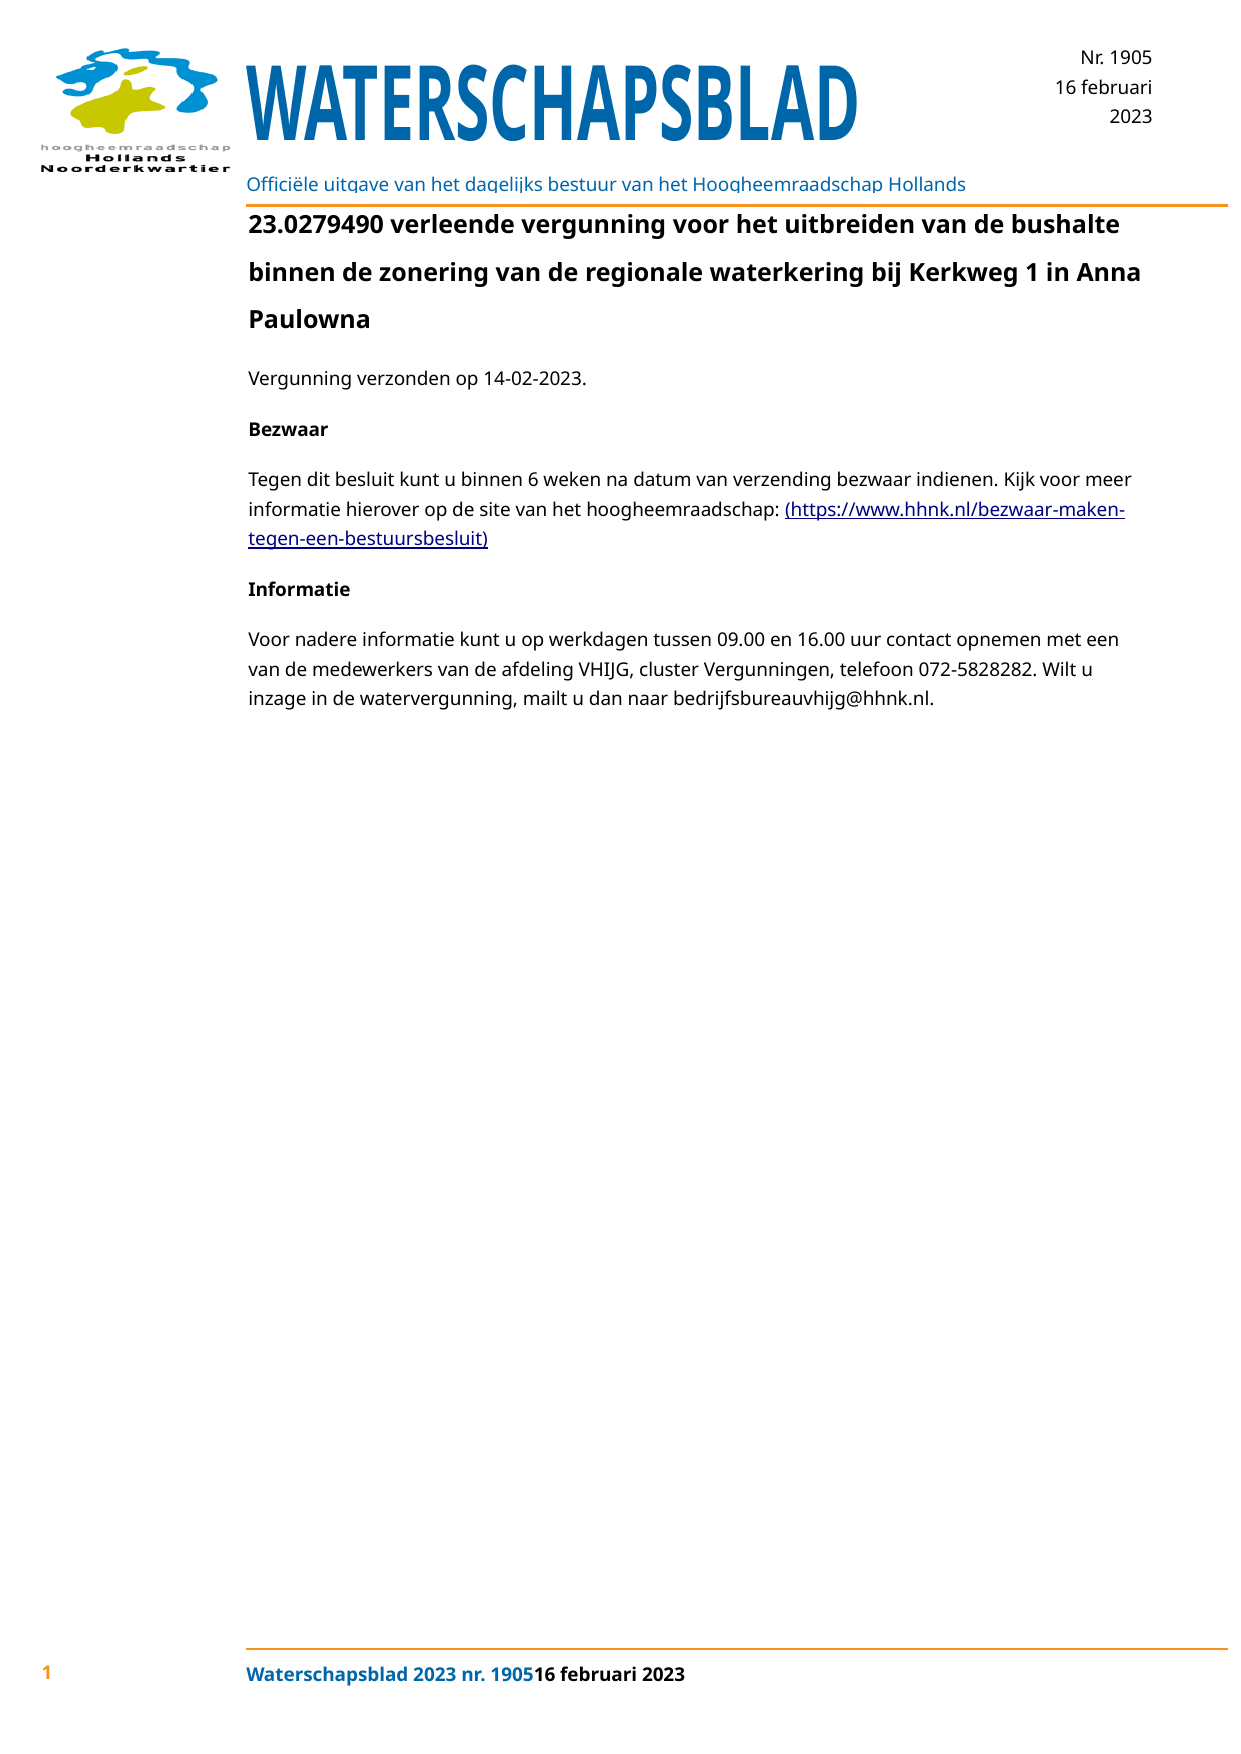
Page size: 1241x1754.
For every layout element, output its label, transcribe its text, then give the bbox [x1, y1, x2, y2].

text Voor nadere informatie kunt u op werkdagen tussen 09.00 en 16.00 uur contact opnemen met een van de medewerkers van de afdeling VHIJG, cluster Vergunningen, telefoon 072-5828282. Wilt u inzage in de watervergunning, mailt u dan naar bedrijfsbureauvhijg@hhnk.nl. [248, 626, 1152, 711]
text 23.0279490 verleende vergunning voor het uitbreiden van de bushalte binnen de zonering van de regionale waterkering bij Kerkweg 1 in Anna Paulowna [248, 207, 1152, 336]
picture [41, 47, 231, 172]
text Bezwaar [248, 416, 1152, 442]
text Informatie [248, 576, 1152, 602]
text Vergunning verzonden op 14-02-2023. [248, 366, 1152, 391]
text Tegen dit besluit kunt u binnen 6 weken na datum van verzending bezwaar indienen. Kijk voor meer informatie hierover op de site van het hoogheemraadschap: (https://www.hhnk.nl/bezwaar-maken-tegen-een-bestuursbesluit) [248, 466, 1152, 551]
